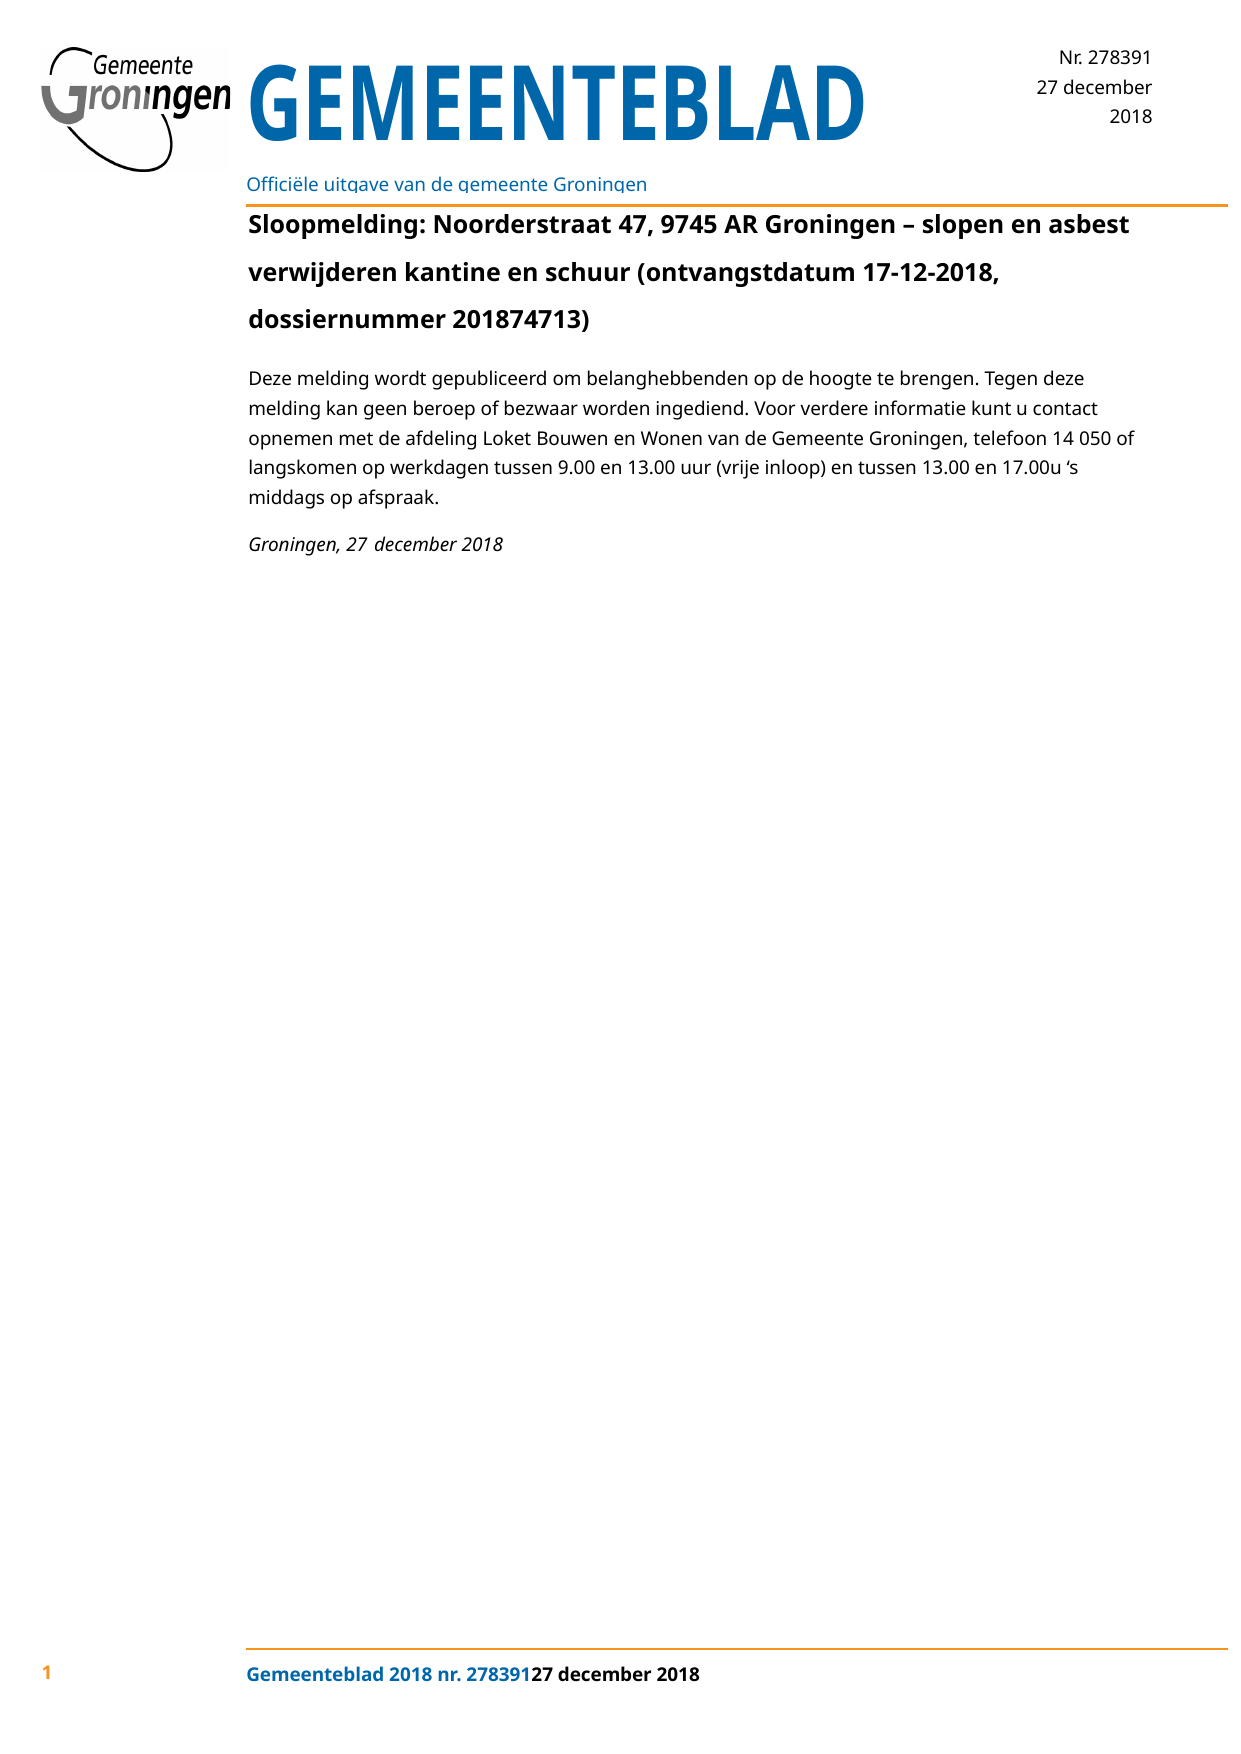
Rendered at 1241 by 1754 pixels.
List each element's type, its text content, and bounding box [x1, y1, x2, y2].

picture [41, 47, 231, 172]
text Deze melding wordt gepubliceerd om belanghebbenden op de hoogte te brengen. Tegen deze melding kan geen beroep of bezwaar worden ingediend. Voor verdere informatie kunt u contact opnemen met de afdeling Loket Bouwen en Wonen van de Gemeente Groningen, telefoon 14 050 of langskomen op werkdagen tussen 9.00 en 13.00 uur (vrije inloop) en tussen 13.00 en 17.00u ‘s middags op afspraak. [248, 366, 1152, 509]
text Sloopmelding: Noorderstraat 47, 9745 AR Groningen – slopen en asbest verwijderen kantine en schuur (ontvangstdatum 17-12-2018, dossiernummer 201874713) [248, 207, 1152, 336]
text Groningen, 27 december 2018 [248, 532, 1152, 557]
